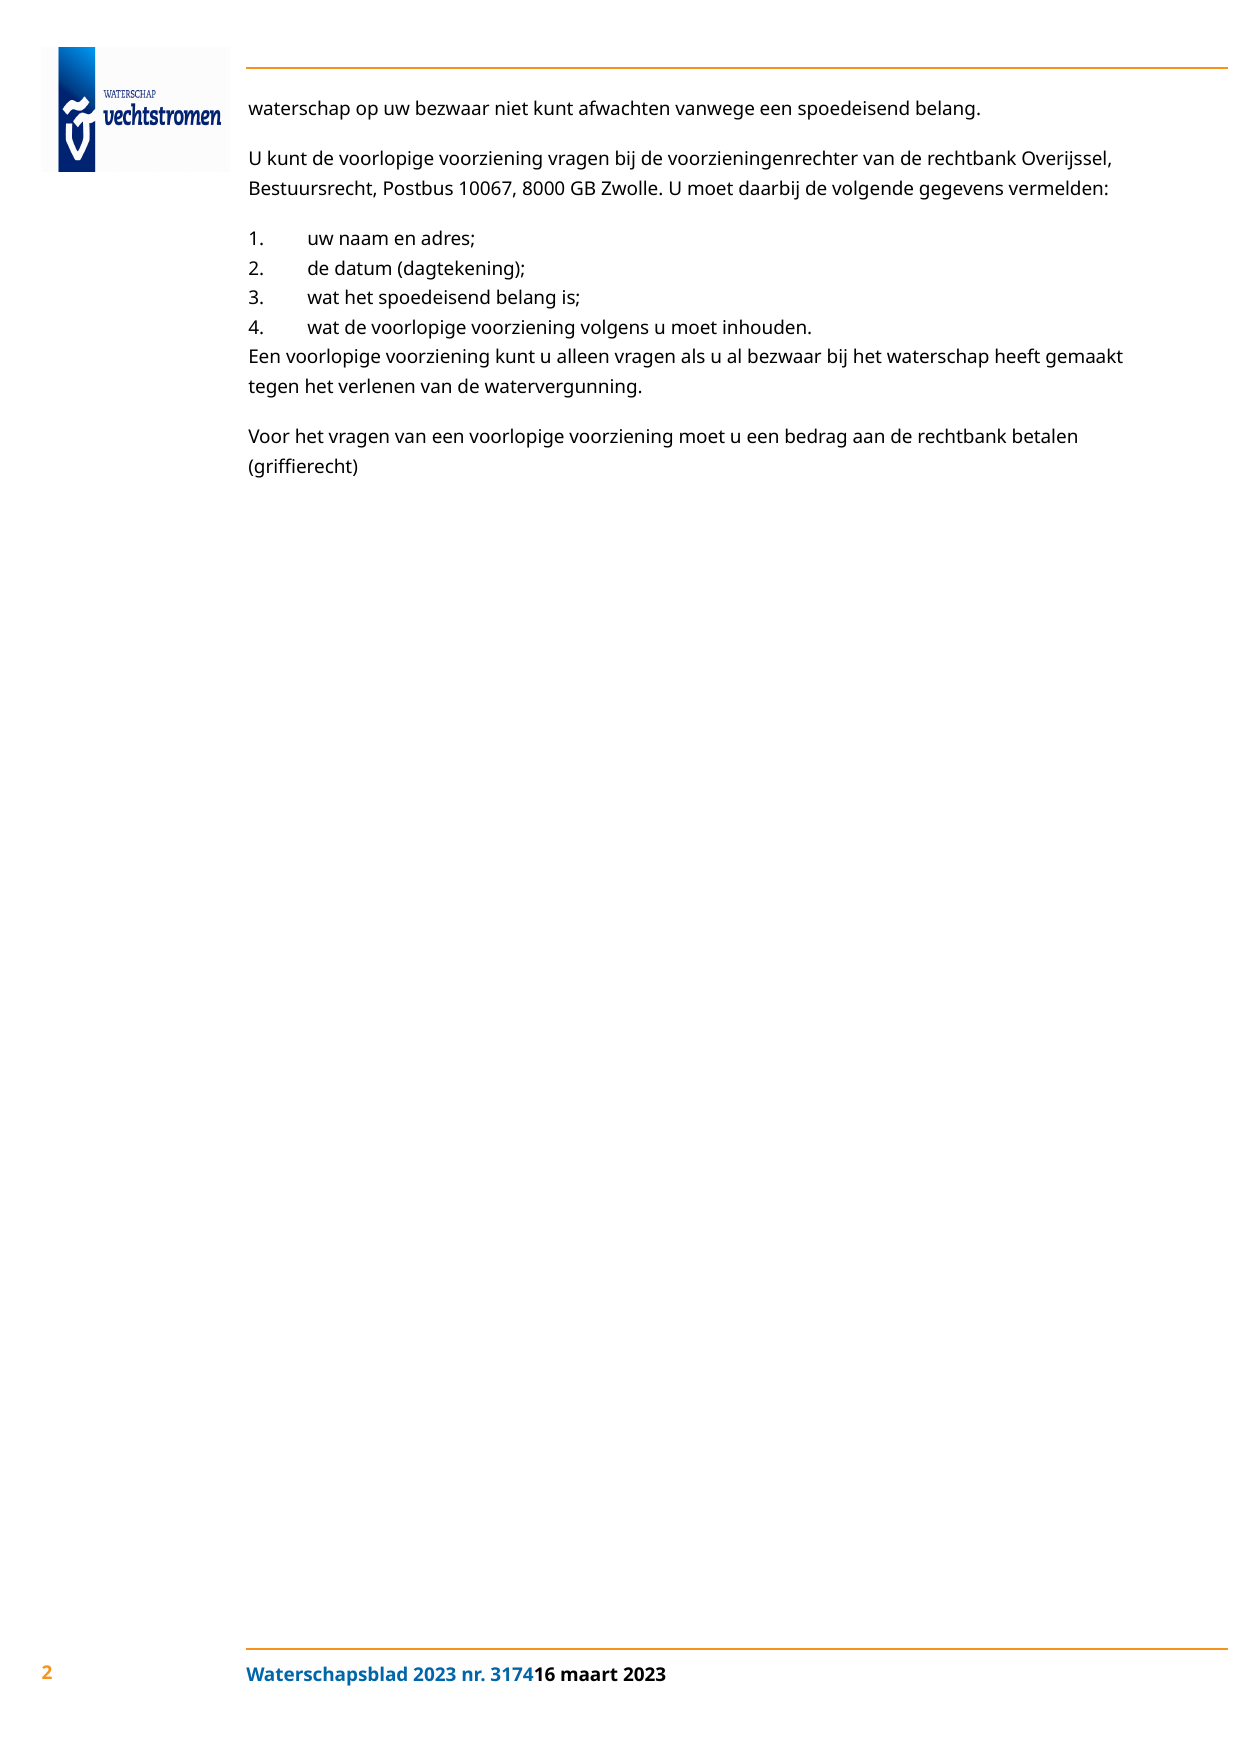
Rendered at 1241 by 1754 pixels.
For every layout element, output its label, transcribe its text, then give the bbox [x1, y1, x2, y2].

list de datum (dagtekening); [248, 255, 1152, 281]
list wat de voorlopige voorziening volgens u moet inhouden. [248, 314, 1152, 340]
text waterschap op uw bezwaar niet kunt afwachten vanwege een spoedeisend belang. [248, 95, 1152, 121]
list wat het spoedeisend belang is; [248, 284, 1152, 310]
text Een voorlopige voorziening kunt u alleen vragen als u al bezwaar bij het waterschap heeft gemaakt tegen het verlenen van de watervergunning. [248, 343, 1152, 399]
list uw naam en adres; [248, 225, 1152, 251]
picture [41, 47, 231, 172]
text U kunt de voorlopige voorziening vragen bij de voorzieningenrechter van de rechtbank Overijssel, Bestuursrecht, Postbus 10067, 8000 GB Zwolle. U moet daarbij de volgende gegevens vermelden: [248, 145, 1152, 201]
text Voor het vragen van een voorlopige voorziening moet u een bedrag aan de rechtbank betalen (griffierecht) [248, 423, 1152, 479]
